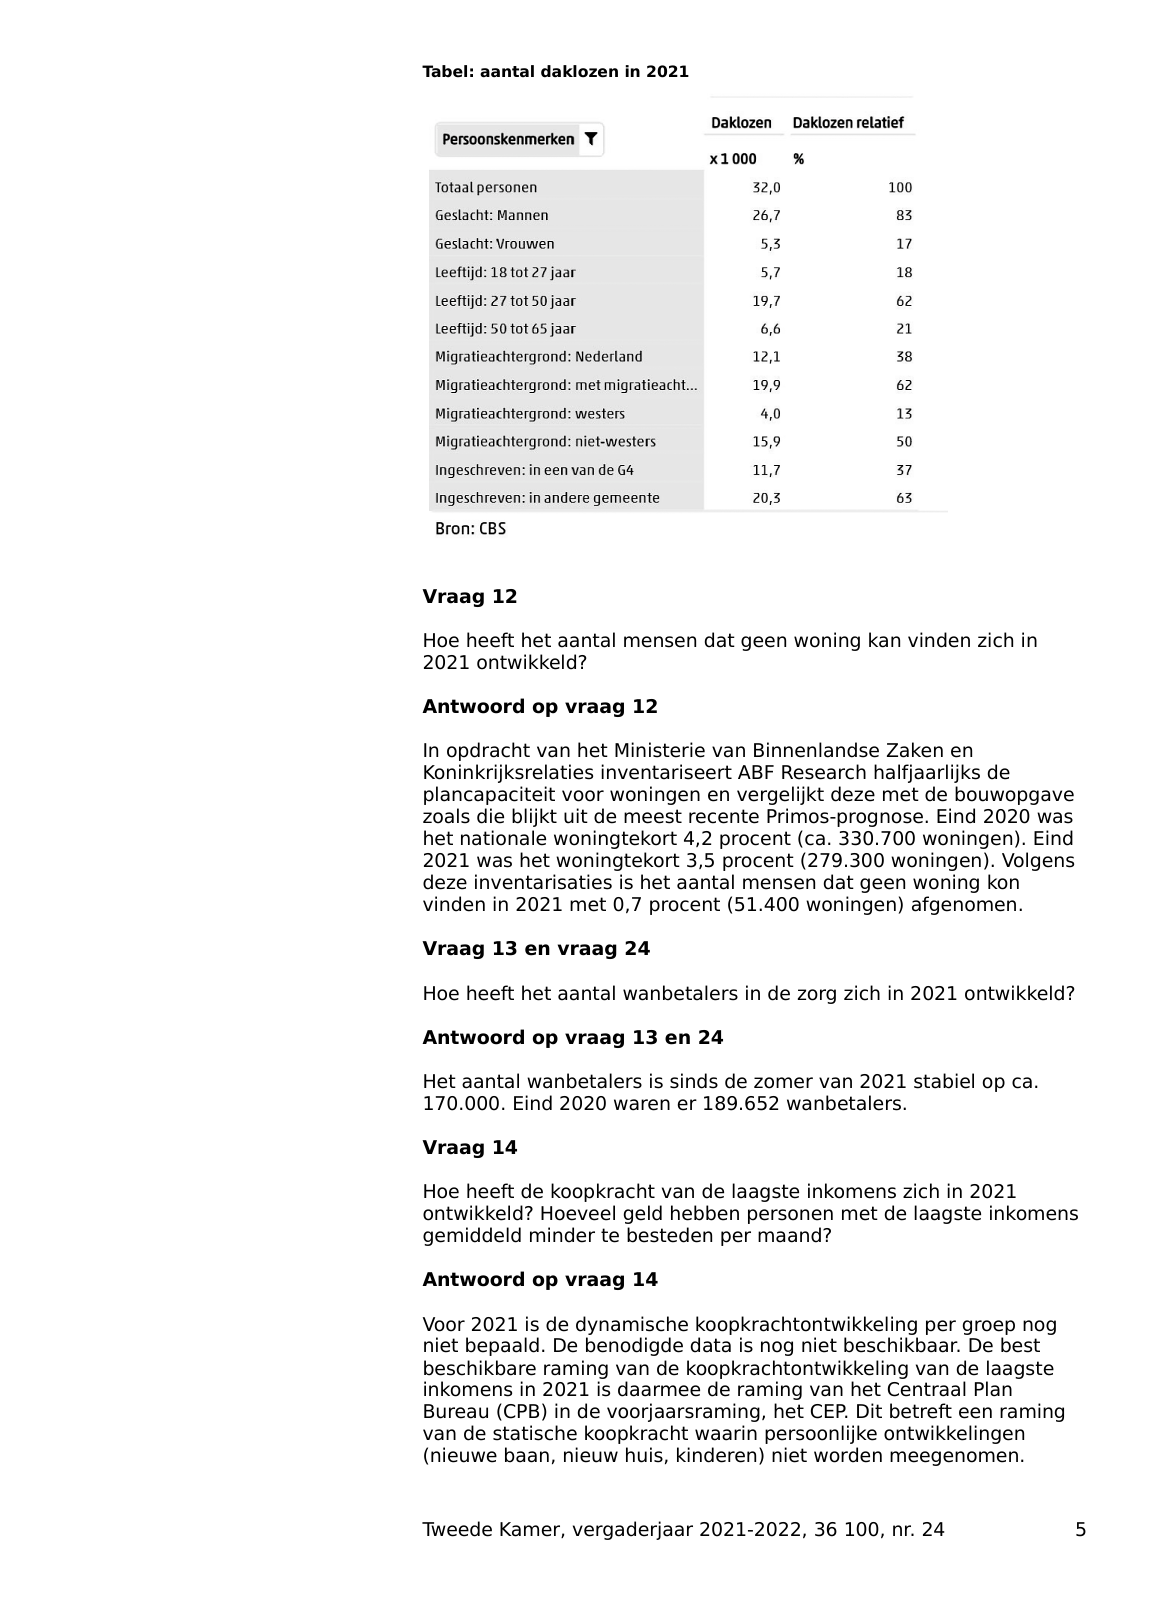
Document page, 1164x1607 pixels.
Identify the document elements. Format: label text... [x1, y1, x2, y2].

subtitle Antwoord op vraag 13 en 24 [422, 1027, 1087, 1049]
text Hoe heeft het aantal wanbetalers in de zorg zich in 2021 ontwikkeld? [422, 982, 1087, 1004]
subtitle Vraag 14 [422, 1137, 1087, 1159]
text Voor 2021 is de dynamische koopkrachtontwikkeling per groep nog niet bepaald. De benodigde data is nog niet beschikbaar. De best beschikbare raming van de koopkrachtontwikkeling van de laagste inkomens in 2021 is daarmee de raming van het Centraal Plan Bureau (CPB) in de voorjaarsraming, het CEP. Dit betreft een raming van de statische koopkracht waarin persoonlijke ontwikkelingen (nieuwe baan, nieuw huis, kinderen) niet worden meegenomen. [422, 1313, 1087, 1467]
text Tabel: aantal daklozen in 2021 [422, 63, 948, 81]
subtitle Antwoord op vraag 14 [422, 1269, 1087, 1291]
subtitle Vraag 13 en vraag 24 [422, 938, 1087, 960]
subtitle Antwoord op vraag 12 [422, 696, 1087, 718]
subtitle Vraag 12 [422, 586, 1087, 608]
text In opdracht van het Ministerie van Binnenlandse Zaken en Koninkrijksrelaties inventariseert ABF Research halfjaarlijks de plancapaciteit voor woningen en vergelijkt deze met de bouwopgave zoals die blijkt uit de meest recente Primos-prognose. Eind 2020 was het nationale woningtekort 4,2 procent (ca. 330.700 woningen). Eind 2021 was het woningtekort 3,5 procent (279.300 woningen). Volgens deze inventarisaties is het aantal mensen dat geen woning kon vinden in 2021 met 0,7 procent (51.400 woningen) afgenomen. [422, 740, 1087, 916]
text Hoe heeft de koopkracht van de laagste inkomens zich in 2021 ontwikkeld? Hoeveel geld hebben personen met de laagste inkomens gemiddeld minder te besteden per maand? [422, 1181, 1087, 1247]
picture [422, 92, 948, 542]
text Hoe heeft het aantal mensen dat geen woning kan vinden zich in 2021 ontwikkeld? [422, 630, 1087, 674]
text Het aantal wanbetalers is sinds de zomer van 2021 stabiel op ca. 170.000. Eind 2020 waren er 189.652 wanbetalers. [422, 1071, 1087, 1115]
